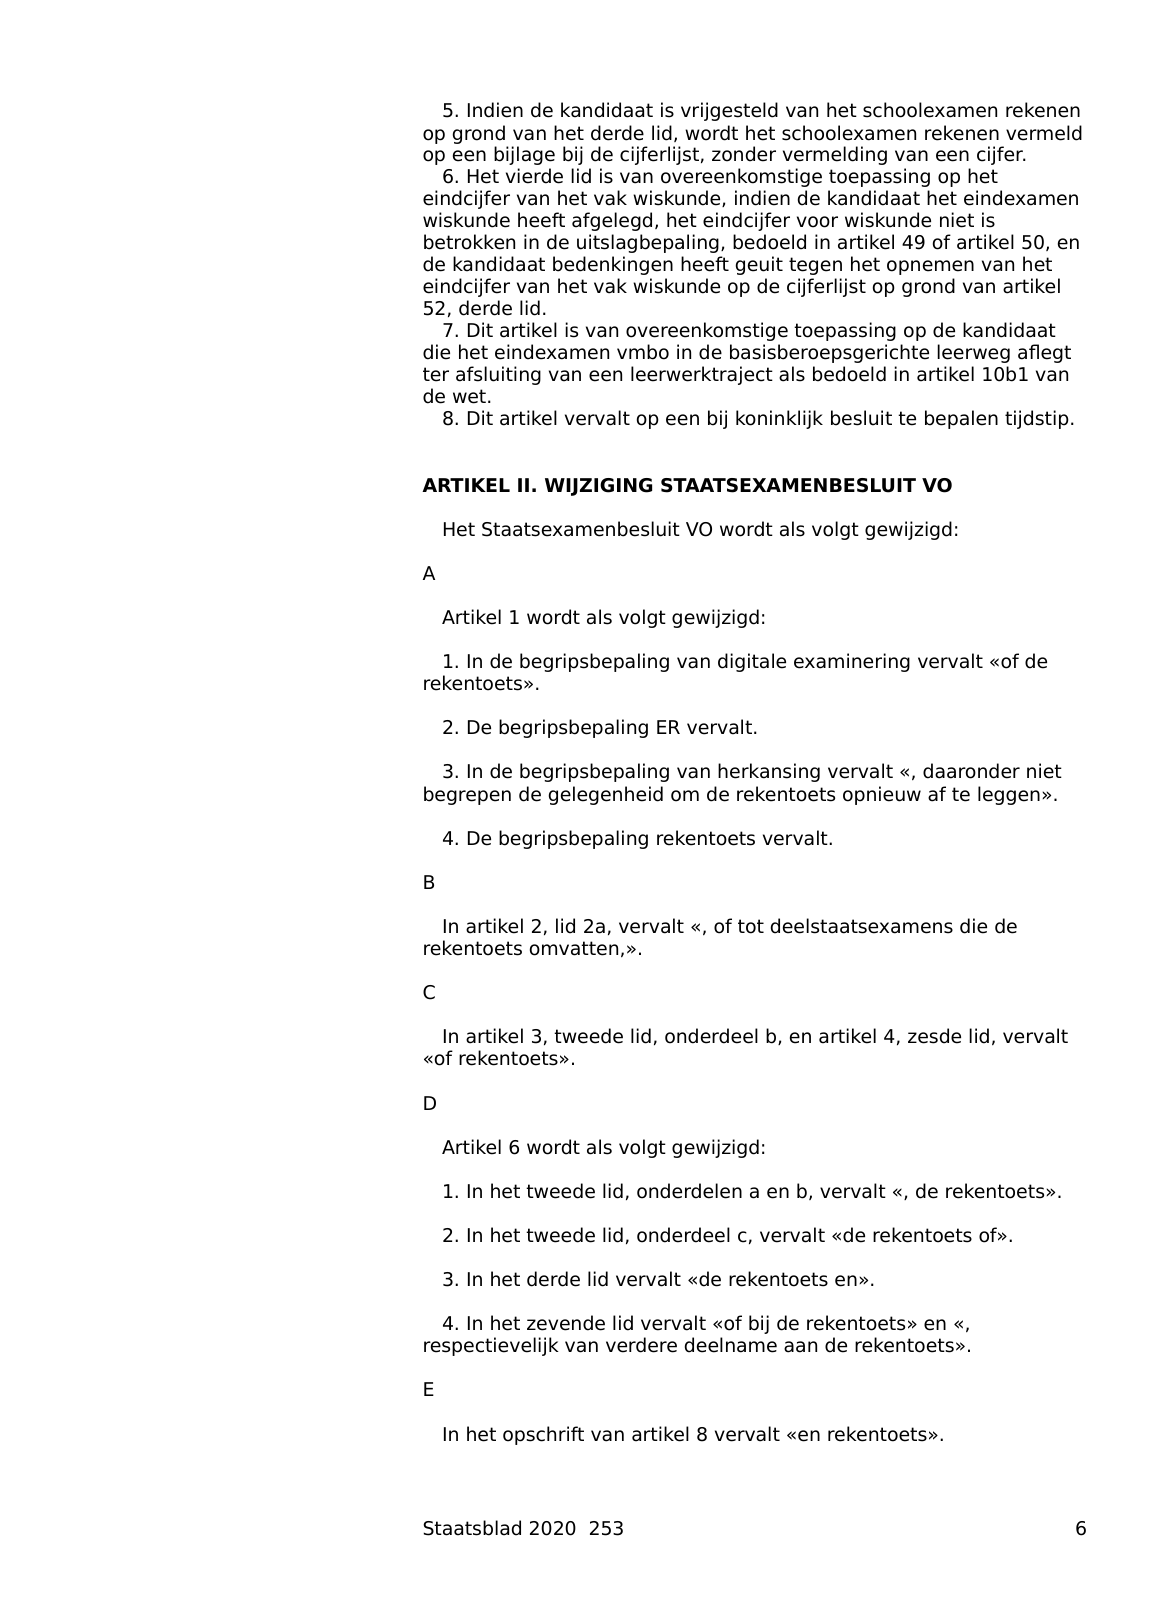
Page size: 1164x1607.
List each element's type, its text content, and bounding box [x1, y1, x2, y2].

text 4. In het zevende lid vervalt «of bij de rekentoets» en «, respectievelijk van verdere deelname aan de rekentoets». [422, 1313, 1087, 1357]
text 6. Het vierde lid is van overeenkomstige toepassing op het eindcijfer van het vak wiskunde, indien de kandidaat het eindexamen wiskunde heeft afgelegd, het eindcijfer voor wiskunde niet is betrokken in de uitslagbepaling, bedoeld in artikel 49 of artikel 50, en de kandidaat bedenkingen heeft geuit tegen het opnemen van het eindcijfer van het vak wiskunde op de cijferlijst op grond van artikel 52, derde lid. [422, 166, 1087, 320]
text A [422, 563, 1087, 585]
text 2. In het tweede lid, onderdeel c, vervalt «de rekentoets of». [422, 1225, 1087, 1247]
text 8. Dit artikel vervalt op een bij koninklijk besluit te bepalen tijdstip. [422, 408, 1087, 430]
text Artikel 6 wordt als volgt gewijzigd: [422, 1137, 1087, 1158]
text Het Staatsexamenbesluit VO wordt als volgt gewijzigd: [422, 519, 1087, 541]
text C [422, 982, 1087, 1004]
text 2. De begripsbepaling ER vervalt. [422, 717, 1087, 739]
text In het opschrift van artikel 8 vervalt «en rekentoets». [422, 1423, 1087, 1446]
text In artikel 2, lid 2a, vervalt «, of tot deelstaatsexamens die de rekentoets omvatten,». [422, 916, 1087, 960]
text B [422, 872, 1087, 894]
text In artikel 3, tweede lid, onderdeel b, en artikel 4, zesde lid, vervalt «of rekentoets». [422, 1026, 1087, 1070]
text 3. In de begripsbepaling van herkansing vervalt «, daaronder niet begrepen de gelegenheid om de rekentoets opnieuw af te leggen». [422, 761, 1087, 805]
text Artikel 1 wordt als volgt gewijzigd: [422, 607, 1087, 629]
text 7. Dit artikel is van overeenkomstige toepassing op de kandidaat die het eindexamen vmbo in de basisberoepsgerichte leerweg aflegt ter afsluiting van een leerwerktraject als bedoeld in artikel 10b1 van de wet. [422, 320, 1087, 408]
text 1. In de begripsbepaling van digitale examinering vervalt «of de rekentoets». [422, 651, 1087, 695]
text E [422, 1379, 1087, 1401]
text 1. In het tweede lid, onderdelen a en b, vervalt «, de rekentoets». [422, 1181, 1087, 1203]
text 3. In het derde lid vervalt «de rekentoets en». [422, 1269, 1087, 1291]
text D [422, 1092, 1087, 1114]
text 5. Indien de kandidaat is vrijgesteld van het schoolexamen rekenen op grond van het derde lid, wordt het schoolexamen rekenen vermeld op een bijlage bij de cijferlijst, zonder vermelding van een cijfer. [422, 100, 1087, 166]
subtitle ARTIKEL II. WIJZIGING STAATSEXAMENBESLUIT VO [422, 474, 1087, 496]
text 4. De begripsbepaling rekentoets vervalt. [422, 828, 1087, 849]
